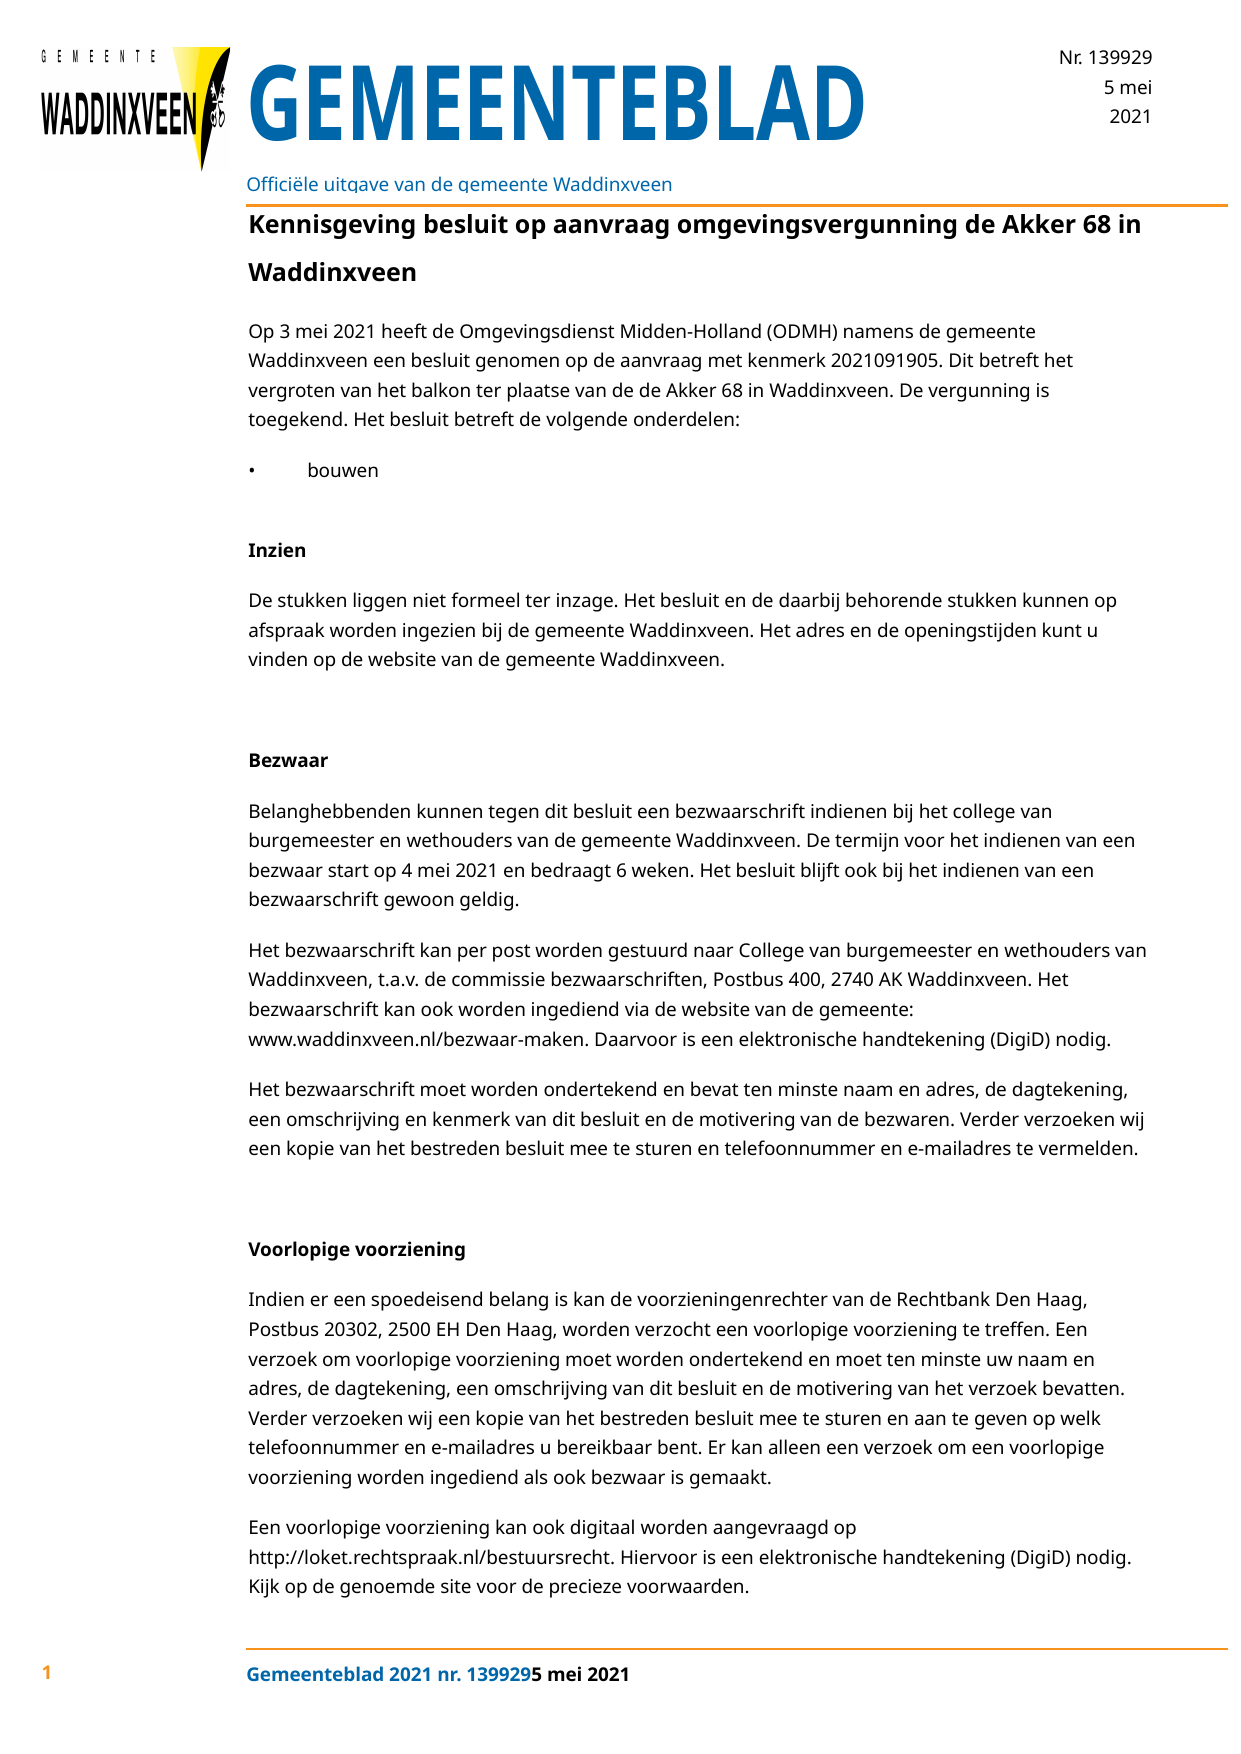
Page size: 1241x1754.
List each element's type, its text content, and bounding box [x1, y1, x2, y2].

text Inzien [248, 537, 1152, 563]
text Voorlopige voorziening [248, 1236, 1152, 1262]
list bouwen [248, 457, 1152, 483]
text Het bezwaarschrift moet worden ondertekend en bevat ten minste naam en adres, de dagtekening, een omschrijving en kenmerk van dit besluit en de motivering van de bezwaren. Verder verzoeken wij een kopie van het bestreden besluit mee te sturen en telefoonnummer en e-mailadres te vermelden. [248, 1076, 1152, 1161]
text Het bezwaarschrift kan per post worden gestuurd naar College van burgemeester en wethouders van Waddinxveen, t.a.v. de commissie bezwaarschriften, Postbus 400, 2740 AK Waddinxveen. Het bezwaarschrift kan ook worden ingediend via de website van de gemeente: www.waddinxveen.nl/bezwaar-maken. Daarvoor is een elektronische handtekening (DigiD) nodig. [248, 937, 1152, 1052]
picture [41, 47, 231, 172]
text Op 3 mei 2021 heeft de Omgevingsdienst Midden-Holland (ODMH) namens de gemeente Waddinxveen een besluit genomen op de aanvraag met kenmerk 2021091905. Dit betreft het vergroten van het balkon ter plaatse van de de Akker 68 in Waddinxveen. De vergunning is toegekend. Het besluit betreft de volgende onderdelen: [248, 318, 1152, 432]
text Belanghebbenden kunnen tegen dit besluit een bezwaarschrift indienen bij het college van burgemeester en wethouders van de gemeente Waddinxveen. De termijn voor het indienen van een bezwaar start op 4 mei 2021 en bedraagt 6 weken. Het besluit blijft ook bij het indienen van een bezwaarschrift gewoon geldig. [248, 798, 1152, 912]
text Een voorlopige voorziening kan ook digitaal worden aangevraagd op http://loket.rechtspraak.nl/bestuursrecht. Hiervoor is een elektronische handtekening (DigiD) nodig. Kijk op de genoemde site voor de precieze voorwaarden. [248, 1514, 1152, 1599]
text Bezwaar [248, 747, 1152, 773]
text De stukken liggen niet formeel ter inzage. Het besluit en de daarbij behorende stukken kunnen op afspraak worden ingezien bij de gemeente Waddinxveen. Het adres en de openingstijden kunt u vinden op de website van de gemeente Waddinxveen. [248, 587, 1152, 672]
text Indien er een spoedeisend belang is kan de voorzieningenrechter van de Rechtbank Den Haag, Postbus 20302, 2500 EH Den Haag, worden verzocht een voorlopige voorziening te treffen. Een verzoek om voorlopige voorziening moet worden ondertekend en moet ten minste uw naam en adres, de dagtekening, een omschrijving van dit besluit en de motivering van het verzoek bevatten. Verder verzoeken wij een kopie van het bestreden besluit mee te sturen en aan te geven op welk telefoonnummer en e-mailadres u bereikbaar bent. Er kan alleen een verzoek om een voorlopige voorziening worden ingediend als ook bezwaar is gemaakt. [248, 1287, 1152, 1490]
text Kennisgeving besluit op aanvraag omgevingsvergunning de Akker 68 in Waddinxveen [248, 207, 1152, 288]
